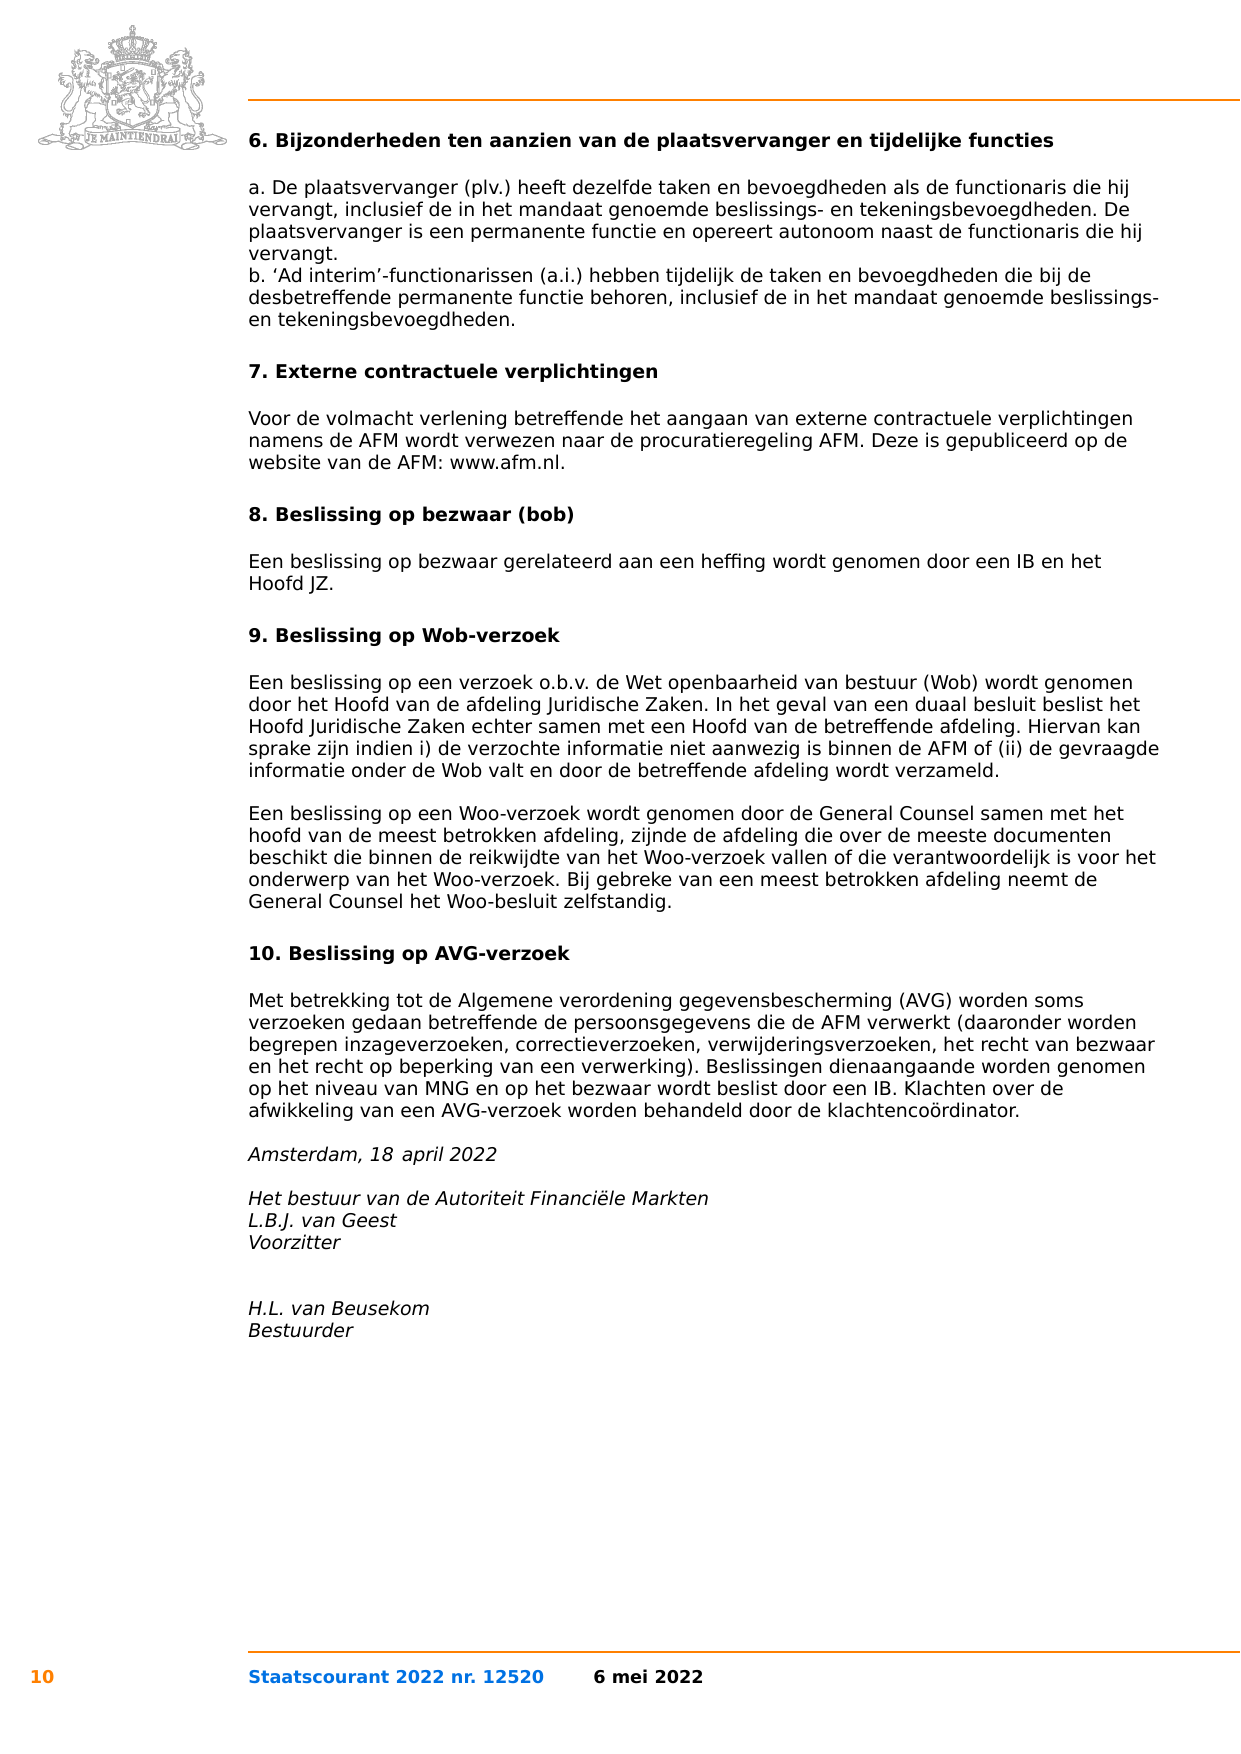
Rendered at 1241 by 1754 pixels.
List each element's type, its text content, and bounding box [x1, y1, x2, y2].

subtitle 6. Bijzonderheden ten aanzien van de plaatsvervanger en tijdelijke functies [248, 130, 1163, 152]
text Een beslissing op een Woo-verzoek wordt genomen door de General Counsel samen met het hoofd van de meest betrokken afdeling, zijnde de afdeling die over de meeste documenten beschikt die binnen de reikwijdte van het Woo-verzoek vallen of die verantwoordelijk is voor het onderwerp van het Woo-verzoek. Bij gebreke van een meest betrokken afdeling neemt de General Counsel het Woo-besluit zelfstandig. [248, 803, 1163, 913]
subtitle 8. Beslissing op bezwaar (bob) [248, 504, 1163, 526]
subtitle 10. Beslissing op AVG-verzoek [248, 943, 1163, 965]
text Een beslissing op een verzoek o.b.v. de Wet openbaarheid van bestuur (Wob) wordt genomen door het Hoofd van de afdeling Juridische Zaken. In het geval van een duaal besluit beslist het Hoofd Juridische Zaken echter samen met een Hoofd van de betreffende afdeling. Hiervan kan sprake zijn indien i) de verzochte informatie niet aanwezig is binnen de AFM of (ii) de gevraagde informatie onder de Wob valt en door de betreffende afdeling wordt verzameld. [248, 672, 1163, 781]
text a. De plaatsvervanger (plv.) heeft dezelfde taken en bevoegdheden als de functionaris die hij vervangt, inclusief de in het mandaat genoemde beslissings- en tekeningsbevoegdheden. De plaatsvervanger is een permanente functie en opereert autonoom naast de functionaris die hij vervangt. [248, 177, 1163, 265]
text b. ‘Ad interim’-functionarissen (a.i.) hebben tijdelijk de taken en bevoegdheden die bij de desbetreffende permanente functie behoren, inclusief de in het mandaat genoemde beslissings- en tekeningsbevoegdheden. [248, 265, 1163, 331]
subtitle 7. Externe contractuele verplichtingen [248, 361, 1163, 383]
text Een beslissing op bezwaar gerelateerd aan een heffing wordt genomen door een IB en het Hoofd JZ. [248, 551, 1163, 594]
picture [38, 25, 227, 150]
text Het bestuur van de Autoriteit Financiële Markten L.B.J. van Geest Voorzitter [248, 1188, 1163, 1254]
text H.L. van Beusekom Bestuurder [248, 1276, 1163, 1342]
text Amsterdam, 18 april 2022 [248, 1144, 1163, 1166]
subtitle 9. Beslissing op Wob-verzoek [248, 624, 1163, 647]
text Voor de volmacht verlening betreffende het aangaan van externe contractuele verplichtingen namens de AFM wordt verwezen naar de procuratieregeling AFM. Deze is gepubliceerd op de website van de AFM: www.afm.nl. [248, 408, 1163, 474]
text Met betrekking tot de Algemene verordening gegevensbescherming (AVG) worden soms verzoeken gedaan betreffende de persoonsgegevens die de AFM verwerkt (daaronder worden begrepen inzageverzoeken, correctieverzoeken, verwijderingsverzoeken, het recht van bezwaar en het recht op beperking van een verwerking). Beslissingen dienaangaande worden genomen op het niveau van MNG en op het bezwaar wordt beslist door een IB. Klachten over de afwikkeling van een AVG-verzoek worden behandeld door de klachtencoördinator. [248, 990, 1163, 1122]
